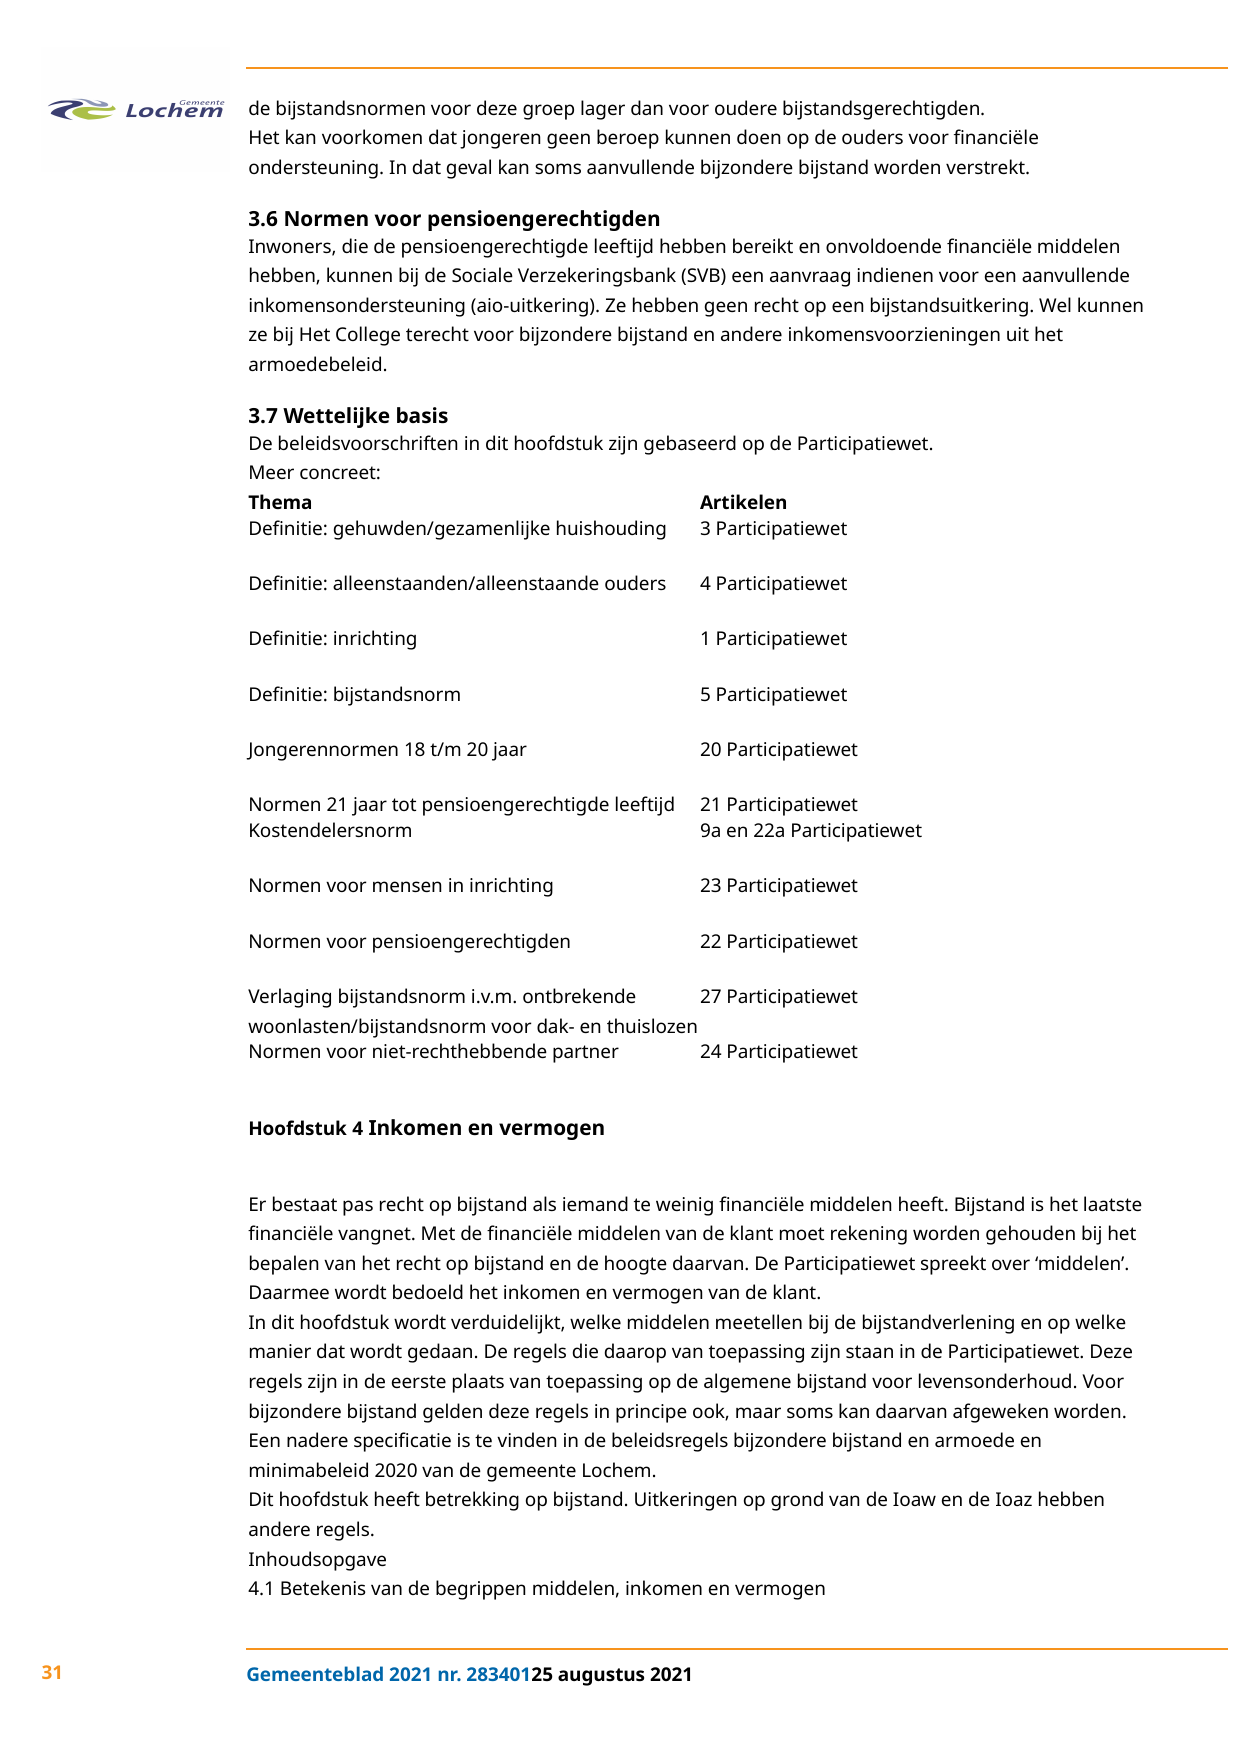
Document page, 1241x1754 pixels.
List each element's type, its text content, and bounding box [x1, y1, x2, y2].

table_cell 21 Participatiewet [700, 792, 1152, 817]
text Inwoners, die de pensioengerechtigde leeftijd hebben bereikt en onvoldoende financiële middelen hebben, kunnen bij de Sociale Verzekeringsbank (SVB) een aanvraag indienen voor een aanvullende inkomensondersteuning (aio-uitkering). Ze hebben geen recht op een bijstandsuitkering. Wel kunnen ze bij Het College terecht voor bijzondere bijstand en andere inkomensvoorzieningen uit het armoedebeleid. [248, 233, 1152, 377]
text 3.6 Normen voor pensioengerechtigden [248, 204, 1152, 233]
picture [41, 47, 231, 172]
table_cell Definitie: alleenstaanden/alleenstaande ouders [248, 570, 700, 626]
table_cell Definitie: gehuwden/gezamenlijke huishouding [248, 515, 700, 570]
table_cell 5 Participatiewet [700, 681, 1152, 736]
table_header Thema [248, 489, 700, 515]
table_cell 20 Participatiewet [700, 736, 1152, 792]
text Dit hoofdstuk heeft betrekking op bijstand. Uitkeringen op grond van de Ioaw en de Ioaz hebben andere regels. [248, 1487, 1152, 1542]
table_cell 24 Participatiewet [700, 1039, 1152, 1094]
table_cell Jongerennormen 18 t/m 20 jaar [248, 736, 700, 792]
table_cell 23 Participatiewet [700, 873, 1152, 928]
text Het kan voorkomen dat jongeren geen beroep kunnen doen op de ouders voor financiële ondersteuning. In dat geval kan soms aanvullende bijzondere bijstand worden verstrekt. [248, 124, 1152, 180]
table_cell Definitie: bijstandsnorm [248, 681, 700, 736]
table_cell 27 Participatiewet [700, 983, 1152, 1038]
text Er bestaat pas recht op bijstand als iemand te weinig financiële middelen heeft. Bijstand is het laatste financiële vangnet. Met de financiële middelen van de klant moet rekening worden gehouden bij het bepalen van het recht op bijstand en de hoogte daarvan. De Participatiewet spreekt over ‘middelen’. Daarmee wordt bedoeld het inkomen en vermogen van de klant. [248, 1191, 1152, 1305]
text de bijstandsnormen voor deze groep lager dan voor oudere bijstandsgerechtigden. [248, 95, 1152, 121]
table_cell 1 Participatiewet [700, 626, 1152, 681]
text 3.7 Wettelijke basis [248, 402, 1152, 430]
table_cell Normen 21 jaar tot pensioengerechtigde leeftijd [248, 792, 700, 817]
table_cell Normen voor niet-rechthebbende partner [248, 1039, 700, 1094]
table_cell Verlaging bijstandsnorm i.v.m. ontbrekende woonlasten/bijstandsnorm voor dak- en thuislozen [248, 983, 700, 1038]
table_cell 9a en 22a Participatiewet [700, 817, 1152, 873]
table_cell Normen voor pensioengerechtigden [248, 928, 700, 983]
text De beleidsvoorschriften in dit hoofdstuk zijn gebaseerd op de Participatiewet. [248, 430, 1152, 456]
table_cell 3 Participatiewet [700, 515, 1152, 570]
text In dit hoofdstuk wordt verduidelijkt, welke middelen meetellen bij de bijstandverlening en op welke manier dat wordt gedaan. De regels die daarop van toepassing zijn staan in de Participatiewet. Deze regels zijn in de eerste plaats van toepassing op de algemene bijstand voor levensonderhoud. Voor bijzondere bijstand gelden deze regels in principe ook, maar soms kan daarvan afgeweken worden. Een nadere specificatie is te vinden in de beleidsregels bijzondere bijstand en armoede en minimabeleid 2020 van de gemeente Lochem. [248, 1309, 1152, 1483]
text 4.1 Betekenis van de begrippen middelen, inkomen en vermogen [248, 1575, 1152, 1601]
table_cell Kostendelersnorm [248, 817, 700, 873]
table_cell 22 Participatiewet [700, 928, 1152, 983]
text Inhoudsopgave [248, 1546, 1152, 1572]
table_cell 4 Participatiewet [700, 570, 1152, 626]
table_cell Definitie: inrichting [248, 626, 700, 681]
text Hoofdstuk 4 Inkomen en vermogen [248, 1113, 1152, 1142]
table_cell Normen voor mensen in inrichting [248, 873, 700, 928]
table_header Artikelen [700, 489, 1152, 515]
text Meer concreet: [248, 459, 1152, 485]
